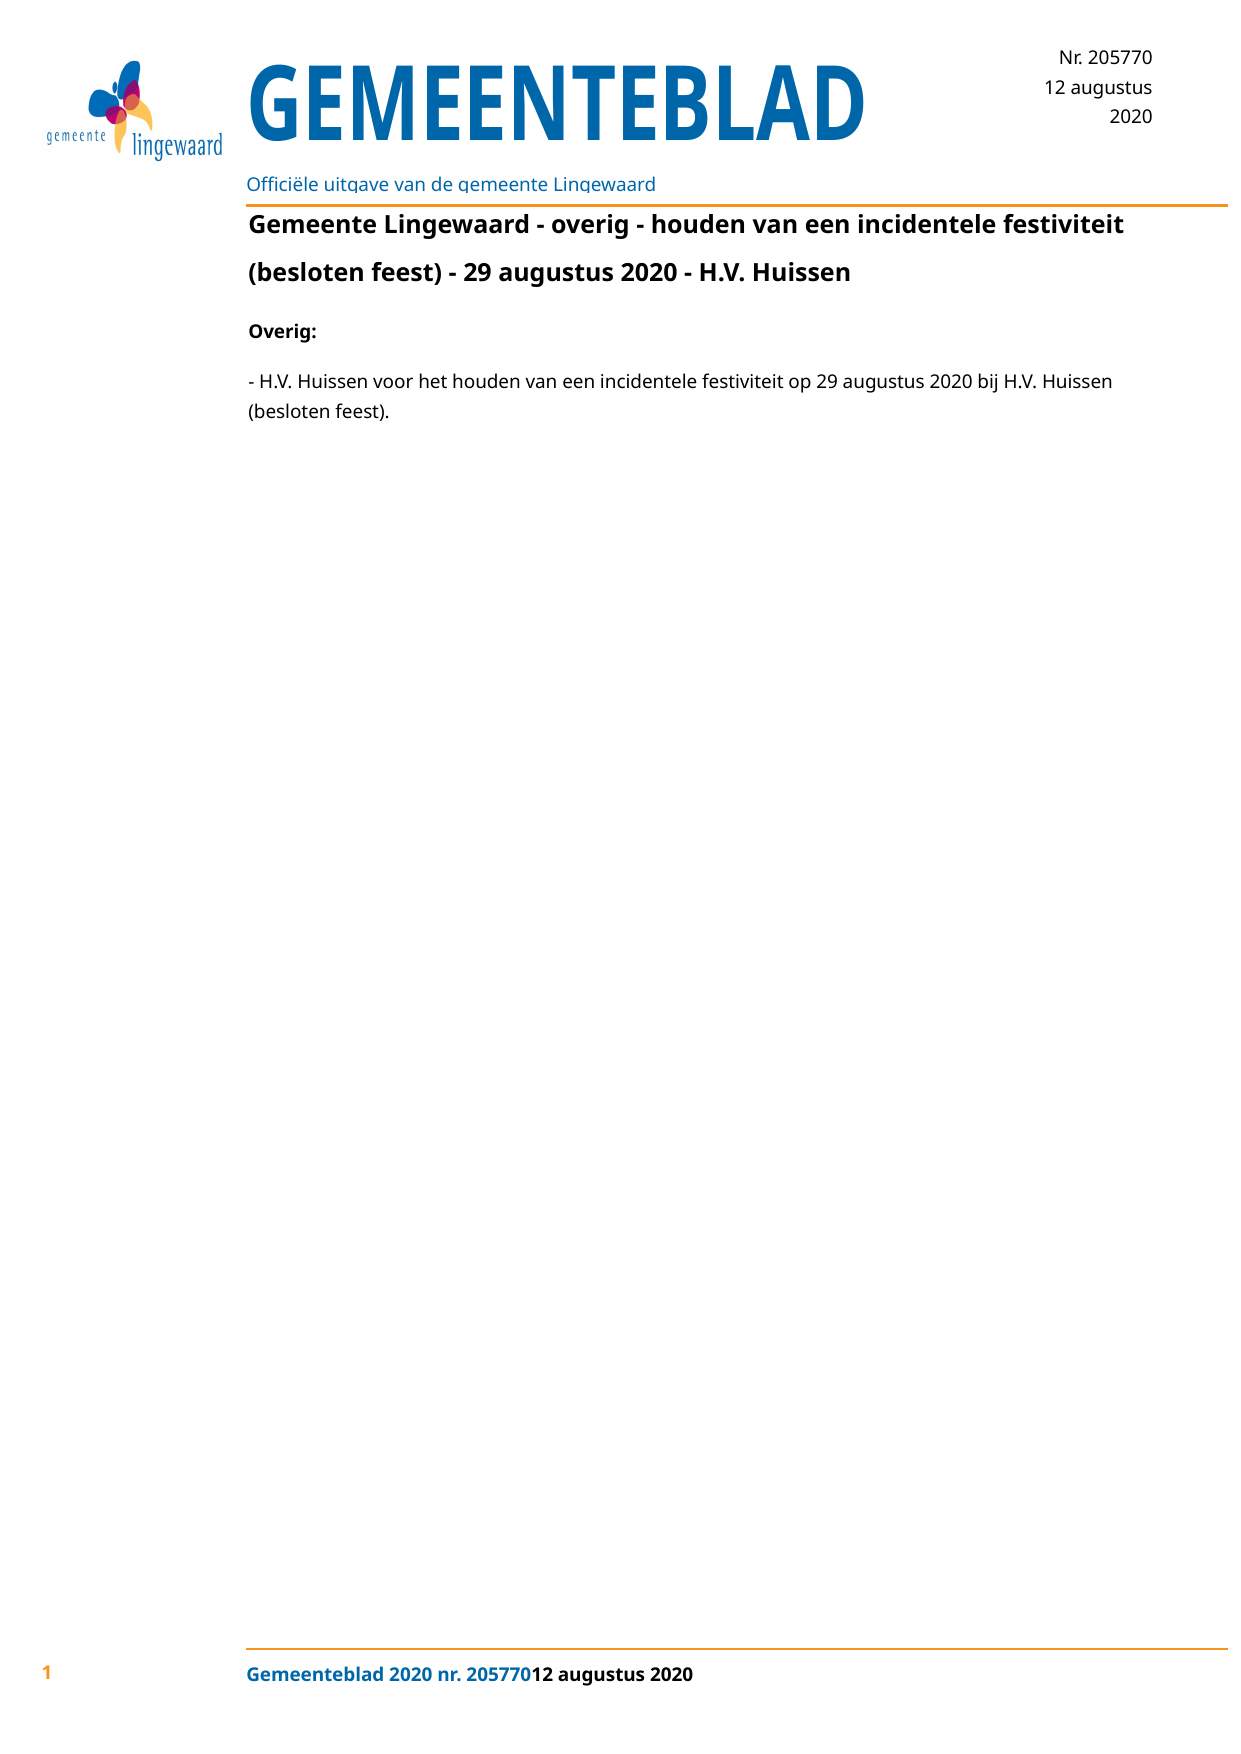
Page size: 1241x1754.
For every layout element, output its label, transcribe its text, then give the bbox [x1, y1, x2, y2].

text - H.V. Huissen voor het houden van een incidentele festiviteit op 29 augustus 2020 bij H.V. Huissen (besloten feest). [248, 368, 1152, 424]
text Gemeente Lingewaard - overig - houden van een incidentele festiviteit (besloten feest) - 29 augustus 2020 - H.V. Huissen [248, 207, 1152, 288]
picture [41, 47, 231, 172]
text Overig: [248, 318, 1152, 344]
